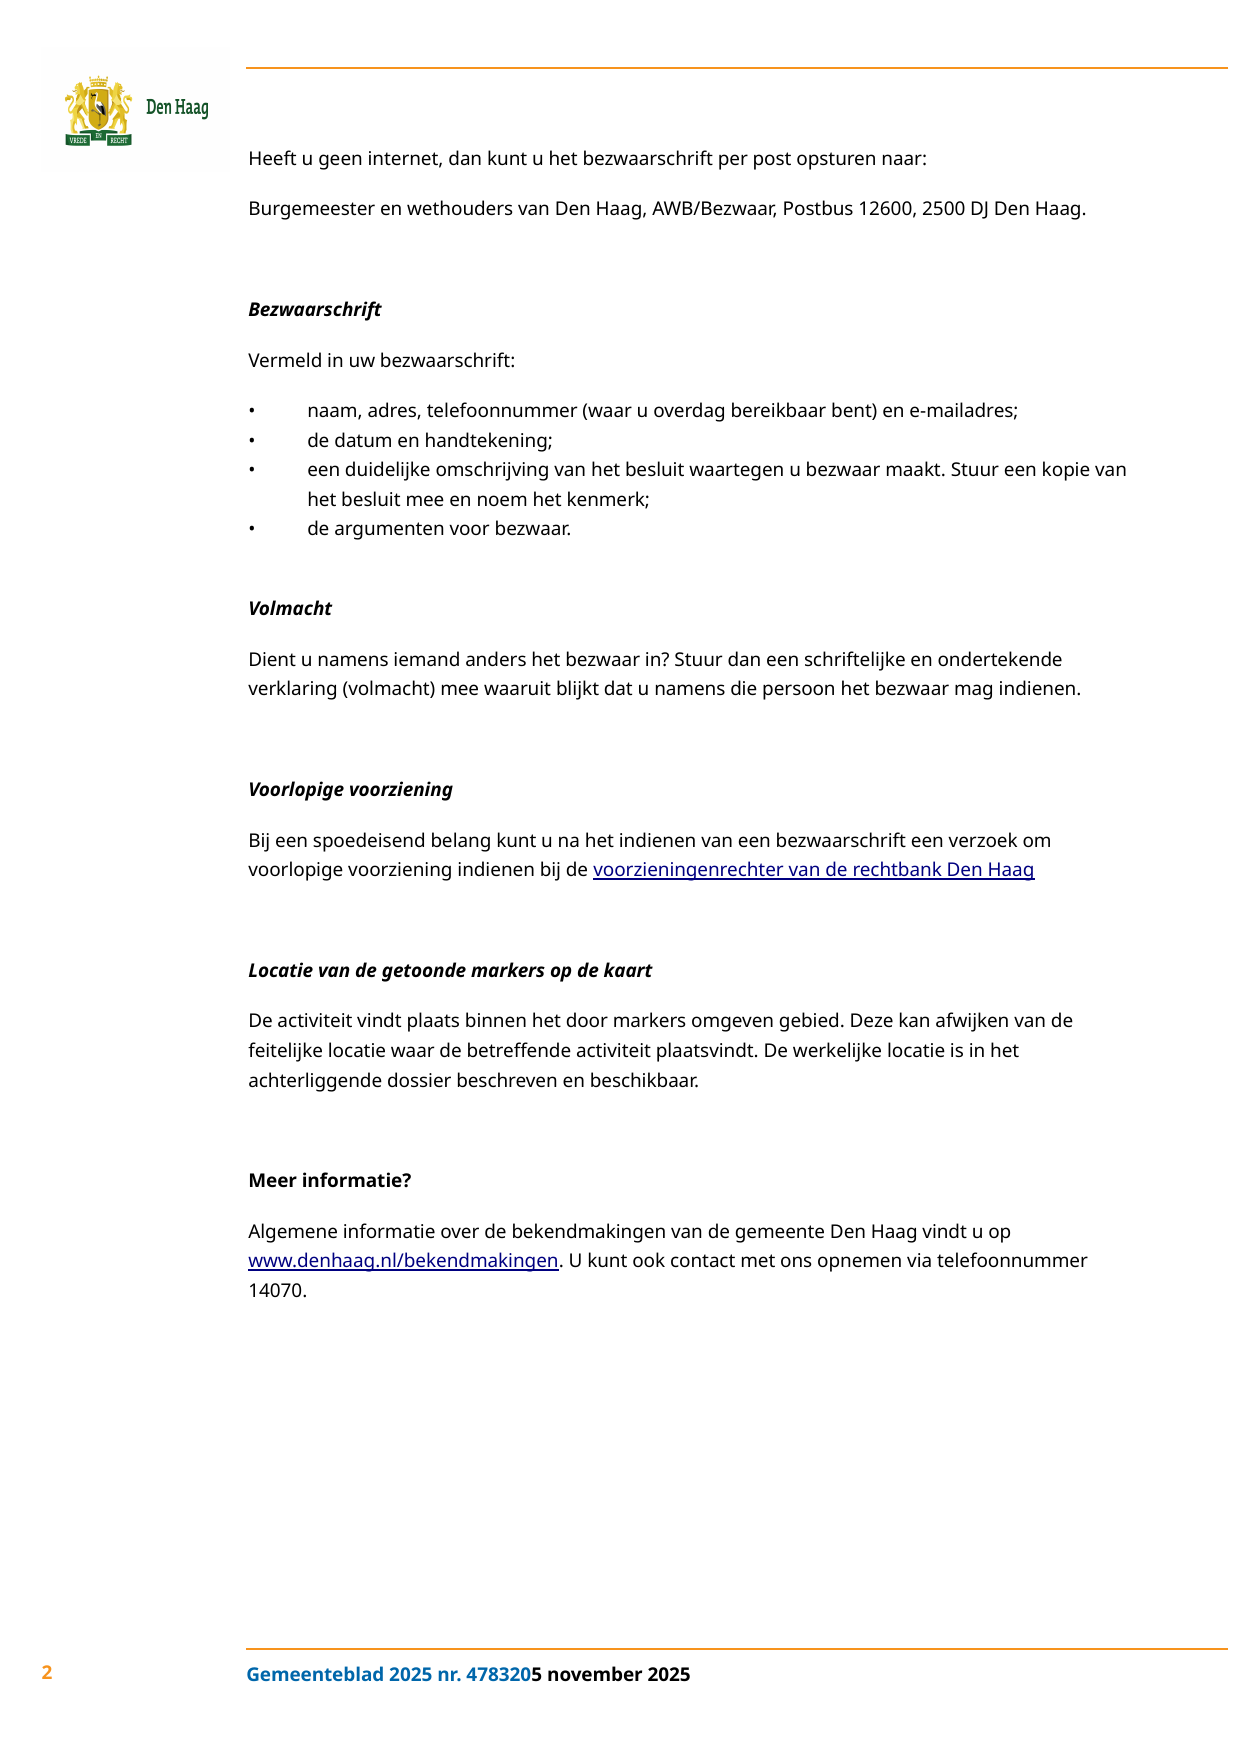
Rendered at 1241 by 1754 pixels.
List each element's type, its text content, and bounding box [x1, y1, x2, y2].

text Bezwaarschrift [248, 296, 1152, 322]
text Meer informatie? [248, 1168, 1152, 1193]
text Burgemeester en wethouders van Den Haag, AWB/Bezwaar, Postbus 12600, 2500 DJ Den Haag. [248, 196, 1152, 221]
text De activiteit vindt plaats binnen het door markers omgeven gebied. Deze kan afwijken van de feitelijke locatie waar de betreffende activiteit plaatsvindt. De werkelijke locatie is in het achterliggende dossier beschreven en beschikbaar. [248, 1008, 1152, 1093]
picture [41, 47, 231, 172]
text Heeft u geen internet, dan kunt u het bezwaarschrift per post opsturen naar: [248, 145, 1152, 171]
text Dient u namens iemand anders het bezwaar in? Stuur dan een schriftelijke en ondertekende verklaring (volmacht) mee waaruit blijkt dat u namens die persoon het bezwaar mag indienen. [248, 646, 1152, 701]
list naam, adres, telefoonnummer (waar u overdag bereikbaar bent) en e-mailadres; [248, 397, 1152, 423]
text Locatie van de getoonde markers op de kaart [248, 957, 1152, 983]
text Bij een spoedeisend belang kunt u na het indienen van een bezwaarschrift een verzoek om voorlopige voorziening indienen bij de voorzieningenrechter van de rechtbank Den Haag [248, 827, 1152, 882]
list een duidelijke omschrijving van het besluit waartegen u bezwaar maakt. Stuur een kopie van het besluit mee en noem het kenmerk; [248, 456, 1152, 512]
text Vermeld in uw bezwaarschrift: [248, 347, 1152, 373]
text Algemene informatie over de bekendmakingen van de gemeente Den Haag vindt u op www.denhaag.nl/bekendmakingen. U kunt ook contact met ons opnemen via telefoonnummer 14070. [248, 1218, 1152, 1303]
list de datum en handtekening; [248, 427, 1152, 453]
text Volmacht [248, 596, 1152, 621]
text Voorlopige voorziening [248, 776, 1152, 802]
list de argumenten voor bezwaar. [248, 516, 1152, 541]
